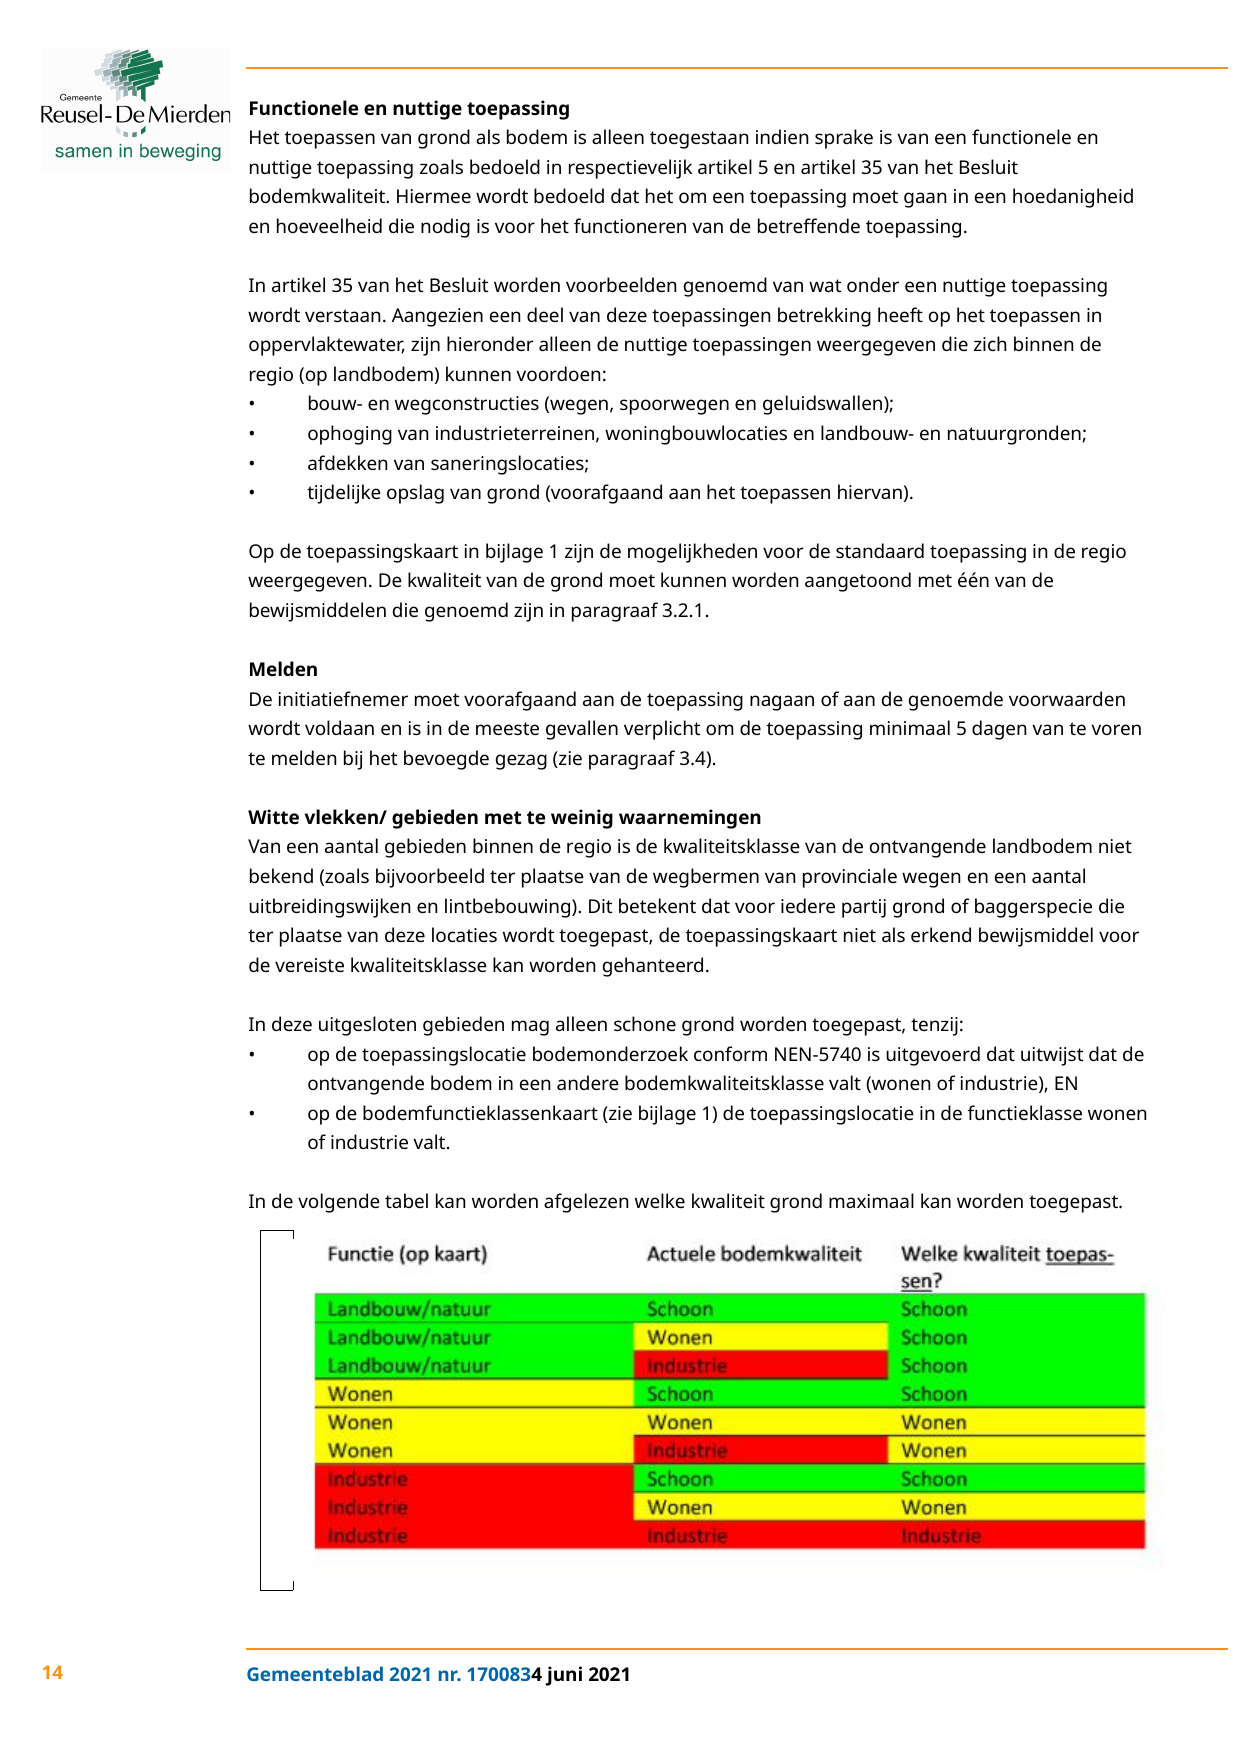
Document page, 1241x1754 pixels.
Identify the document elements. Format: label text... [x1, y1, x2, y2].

table_header Functionele en nuttige toepassing Het toepassen van grond als bodem is alleen toegestaan indien sprake is van een functionele en nuttige toepassing zoals bedoeld in respectievelijk artikel 5 en artikel 35 van het Besluit bodemkwaliteit. Hiermee wordt bedoeld dat het om een toepassing moet gaan in een hoedanigheid en hoeveelheid die nodig is voor het functioneren van de betreffende toepassing. In artikel 35 van het Besluit worden voorbeelden genoemd van wat onder een nuttige toepassing wordt verstaan. Aangezien een deel van deze toepassingen betrekking heeft op het toepassen in oppervlaktewater, zijn hieronder alleen de nuttige toepassingen weergegeven die zich binnen de regio (op landbodem) kunnen voordoen: bouw- en wegconstructies (wegen, spoorwegen en geluidswallen); ophoging van industrieterreinen, woningbouwlocaties en landbouw- en natuurgronden; afdekken van saneringslocaties; tijdelijke opslag van grond (voorafgaand aan het toepassen hiervan). [248, 95, 1152, 505]
text In de volgende tabel kan worden afgelezen welke kwaliteit grond maximaal kan worden toegepast. [248, 1189, 1152, 1214]
text Witte vlekken/ gebieden met te weinig waarnemingen [248, 804, 1152, 830]
text In deze uitgesloten gebieden mag alleen schone grond worden toegepast, tenzij: [248, 1011, 1152, 1037]
picture [41, 47, 231, 172]
picture [268, 1239, 1173, 1581]
text Op de toepassingskaart in bijlage 1 zijn de mogelijkheden voor de standaard toepassing in de regio weergegeven. De kwaliteit van de grond moet kunnen worden aangetoond met één van de bewijsmiddelen die genoemd zijn in paragraaf 3.2.1. [248, 538, 1152, 623]
text De initiatiefnemer moet voorafgaand aan de toepassing nagaan of aan de genoemde voorwaarden wordt voldaan en is in de meeste gevallen verplicht om de toepassing minimaal 5 dagen van te voren te melden bij het bevoegde gezag (zie paragraaf 3.4). [248, 686, 1152, 771]
text Melden [248, 656, 1152, 682]
text Van een aantal gebieden binnen de regio is de kwaliteitsklasse van de ontvangende landbodem niet bekend (zoals bijvoorbeeld ter plaatse van de wegbermen van provinciale wegen en een aantal uitbreidingswijken en lintbebouwing). Dit betekent dat voor iedere partij grond of baggerspecie die ter plaatse van deze locaties wordt toegepast, de toepassingskaart niet als erkend bewijsmiddel voor de vereiste kwaliteitsklasse kan worden gehanteerd. [248, 834, 1152, 978]
list op de bodemfunctieklassenkaart (zie bijlage 1) de toepassingslocatie in de functieklasse wonen of industrie valt. [248, 1100, 1152, 1155]
list op de toepassingslocatie bodemonderzoek conform NEN-5740 is uitgevoerd dat uitwijst dat de ontvangende bodem in een andere bodemkwaliteitsklasse valt (wonen of industrie), EN [248, 1041, 1152, 1096]
